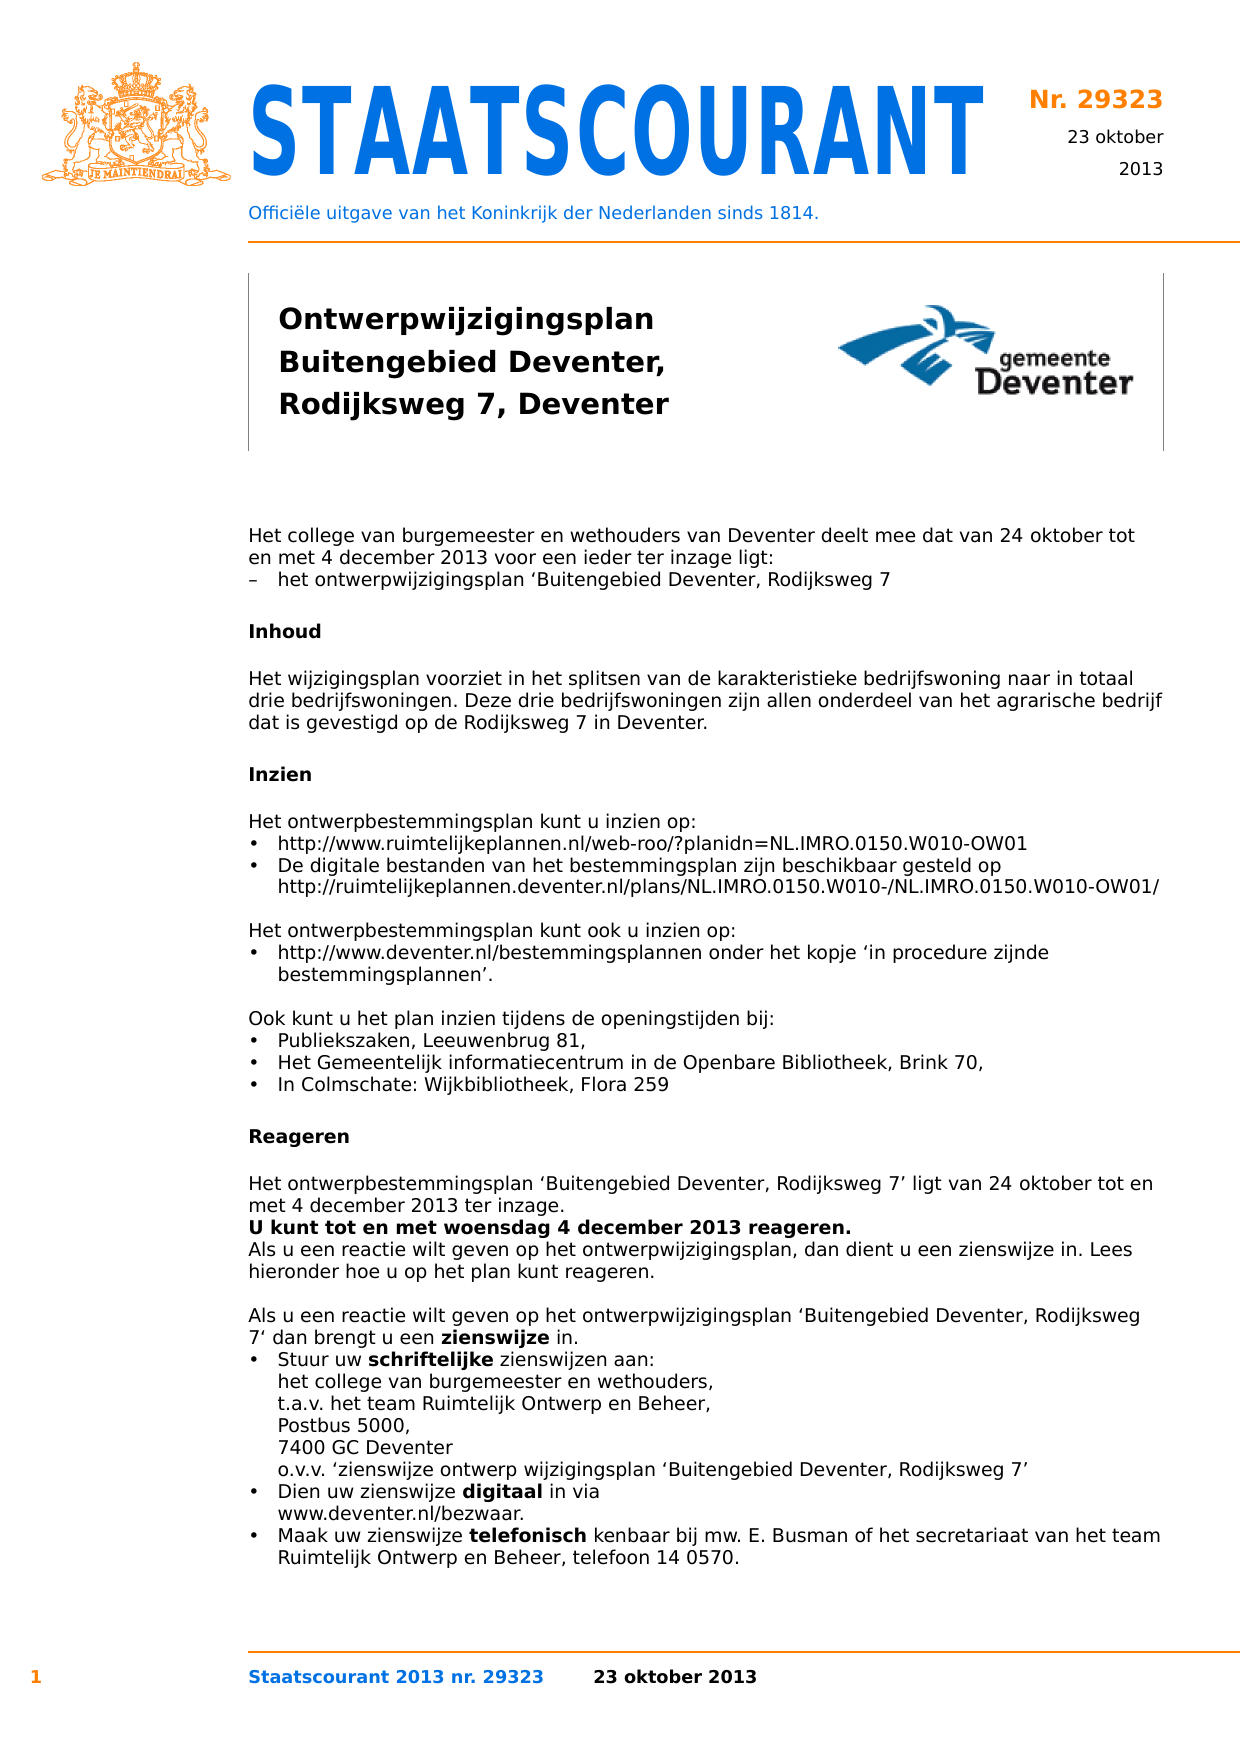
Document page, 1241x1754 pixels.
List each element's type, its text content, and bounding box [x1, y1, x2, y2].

text • http://www.ruimtelijkeplannen.nl/web-roo/?planidn=NL.IMRO.0150.W010-OW01 [248, 832, 1163, 854]
table_cell Officiële uitgave van het Koninkrijk der Nederlanden sinds 1814. [248, 203, 1240, 241]
subtitle Ontwerpwijzigingsplan Buitengebied Deventer, Rodijksweg 7, Deventer [249, 273, 1163, 451]
text – het ontwerpwijzigingsplan ‘Buitengebied Deventer, Rodijksweg 7 [248, 569, 1163, 591]
table_cell 23 oktober [998, 121, 1240, 153]
text 7400 GC Deventer [277, 1437, 1163, 1459]
text U kunt tot en met woensdag 4 december 2013 reageren. [248, 1217, 1163, 1239]
text Het ontwerpbestemmingsplan ‘Buitengebied Deventer, Rodijksweg 7’ ligt van 24 oktober tot en met 4 december 2013 ter inzage. [248, 1173, 1163, 1217]
text Ook kunt u het plan inzien tijdens de openingstijden bij: [248, 1008, 1163, 1030]
text • Het Gemeentelijk informatiecentrum in de Openbare Bibliotheek, Brink 70, [248, 1052, 1163, 1074]
table_header STAATSCOURANT [248, 62, 998, 203]
text Als u een reactie wilt geven op het ontwerpwijzigingsplan ‘Buitengebied Deventer, Rodijksweg 7‘ dan brengt u een zienswijze in. [248, 1305, 1163, 1349]
picture [838, 302, 1134, 397]
text Het wijzigingsplan voorziet in het splitsen van de karakteristieke bedrijfswoning naar in totaal drie bedrijfswoningen. Deze drie bedrijfswoningen zijn allen onderdeel van het agrarische bedrijf dat is gevestigd op de Rodijksweg 7 in Deventer. [248, 668, 1163, 733]
text t.a.v. het team Ruimtelijk Ontwerp en Beheer, [277, 1393, 1163, 1415]
text • Maak uw zienswijze telefonisch kenbaar bij mw. E. Busman of het secretariaat van het team Ruimtelijk Ontwerp en Beheer, telefoon 14 0570. [248, 1524, 1163, 1568]
subtitle Reageren [248, 1126, 1163, 1148]
subtitle Inzien [248, 763, 1163, 786]
text het college van burgemeester en wethouders, [277, 1371, 1163, 1393]
text • http://www.deventer.nl/bestemmingsplannen onder het kopje ‘in procedure zijnde bestemmingsplannen’. [248, 942, 1163, 986]
text www.deventer.nl/bezwaar. [277, 1503, 1163, 1524]
table_header [25, 62, 248, 241]
text • De digitale bestanden van het bestemmingsplan zijn beschikbaar gesteld op http://ruimtelijkeplannen.deventer.nl/plans/NL.IMRO.0150.W010-/NL.IMRO.0150.W010-OW01/ [248, 854, 1163, 898]
text Als u een reactie wilt geven op het ontwerpwijzigingsplan, dan dient u een zienswijze in. Lees hieronder hoe u op het plan kunt reageren. [248, 1239, 1163, 1283]
text • Publiekszaken, Leeuwenbrug 81, [248, 1030, 1163, 1052]
table_header Nr. 29323 [998, 62, 1240, 121]
text • Stuur uw schriftelijke zienswijzen aan: [248, 1349, 1163, 1371]
table_cell 2013 [998, 153, 1240, 203]
text o.v.v. ‘zienswijze ontwerp wijzigingsplan ‘Buitengebied Deventer, Rodijksweg 7’ [277, 1459, 1163, 1481]
text Het ontwerpbestemmingsplan kunt u inzien op: [248, 811, 1163, 832]
text Het ontwerpbestemmingsplan kunt ook u inzien op: [248, 920, 1163, 942]
text Het college van burgemeester en wethouders van Deventer deelt mee dat van 24 oktober tot en met 4 december 2013 voor een ieder ter inzage ligt: [248, 525, 1163, 569]
text Postbus 5000, [277, 1415, 1163, 1437]
picture [41, 62, 231, 186]
text • Dien uw zienswijze digitaal in via [248, 1481, 1163, 1503]
subtitle Inhoud [248, 621, 1163, 643]
text • In Colmschate: Wijkbibliotheek, Flora 259 [248, 1074, 1163, 1096]
